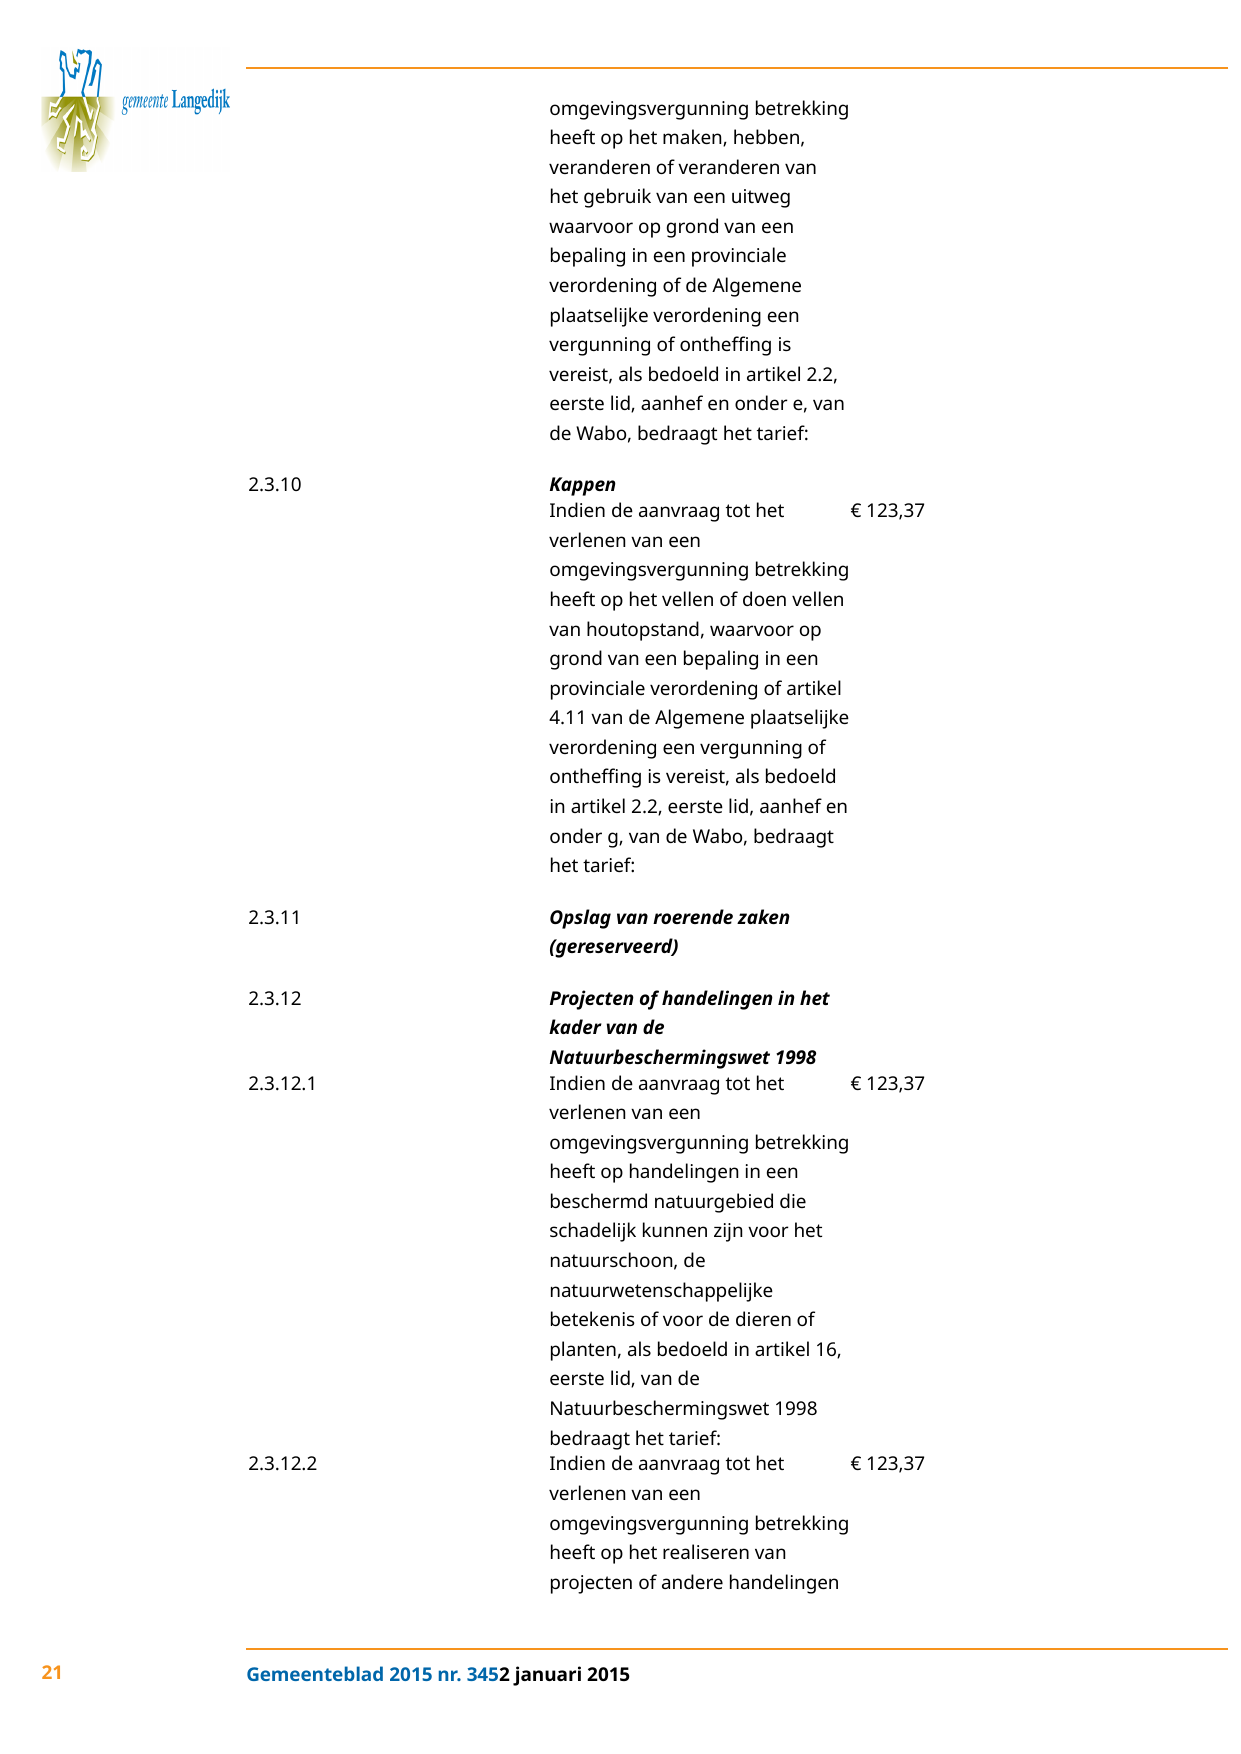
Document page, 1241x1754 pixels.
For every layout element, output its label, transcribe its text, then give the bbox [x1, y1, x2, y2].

table_cell Projecten of handelingen in het kader van de Natuurbeschermingswet 1998 [549, 985, 850, 1070]
table_cell [850, 472, 1152, 497]
table_cell € 123,37 [850, 498, 1152, 878]
table_cell [248, 95, 549, 446]
table_cell omgevingsvergunning betrekking heeft op het maken, hebben, veranderen of veranderen van het gebruik van een uitweg waarvoor op grond van een bepaling in een provinciale verordening of de Algemene plaatselijke verordening een vergunning of ontheffing is vereist, als bedoeld in artikel 2.2, eerste lid, aanhef en onder e, van de Wabo, bedraagt het tarief: [549, 95, 850, 446]
table_cell [549, 446, 850, 472]
table_cell [850, 95, 1152, 446]
table_cell [850, 878, 1152, 904]
table_cell Indien de aanvraag tot het verlenen van een omgevingsvergunning betrekking heeft op het realiseren van projecten of andere handelingen [549, 1451, 850, 1594]
table_cell 2.3.11 [248, 904, 549, 959]
picture [41, 47, 231, 172]
table_cell [850, 904, 1152, 959]
table_cell [248, 959, 549, 985]
table_cell € 123,37 [850, 1451, 1152, 1594]
table_cell 2.3.12 [248, 985, 549, 1070]
table_cell [248, 878, 549, 904]
table_cell [248, 446, 549, 472]
table_cell Opslag van roerende zaken (gereserveerd) [549, 904, 850, 959]
table_cell [549, 959, 850, 985]
table_cell [850, 446, 1152, 472]
table_cell [248, 498, 549, 878]
table_cell 2.3.12.2 [248, 1451, 549, 1594]
table_cell € 123,37 [850, 1070, 1152, 1451]
table_cell [549, 878, 850, 904]
table_cell Kappen [549, 472, 850, 497]
table_cell Indien de aanvraag tot het verlenen van een omgevingsvergunning betrekking heeft op handelingen in een beschermd natuurgebied die schadelijk kunnen zijn voor het natuurschoon, de natuurwetenschappelijke betekenis of voor de dieren of planten, als bedoeld in artikel 16, eerste lid, van de Natuurbeschermingswet 1998 bedraagt het tarief: [549, 1070, 850, 1451]
table_cell 2.3.12.1 [248, 1070, 549, 1451]
table_cell [850, 985, 1152, 1070]
table_cell [850, 959, 1152, 985]
table_cell Indien de aanvraag tot het verlenen van een omgevingsvergunning betrekking heeft op het vellen of doen vellen van houtopstand, waarvoor op grond van een bepaling in een provinciale verordening of artikel 4.11 van de Algemene plaatselijke verordening een vergunning of ontheffing is vereist, als bedoeld in artikel 2.2, eerste lid, aanhef en onder g, van de Wabo, bedraagt het tarief: [549, 498, 850, 878]
table_cell 2.3.10 [248, 472, 549, 497]
